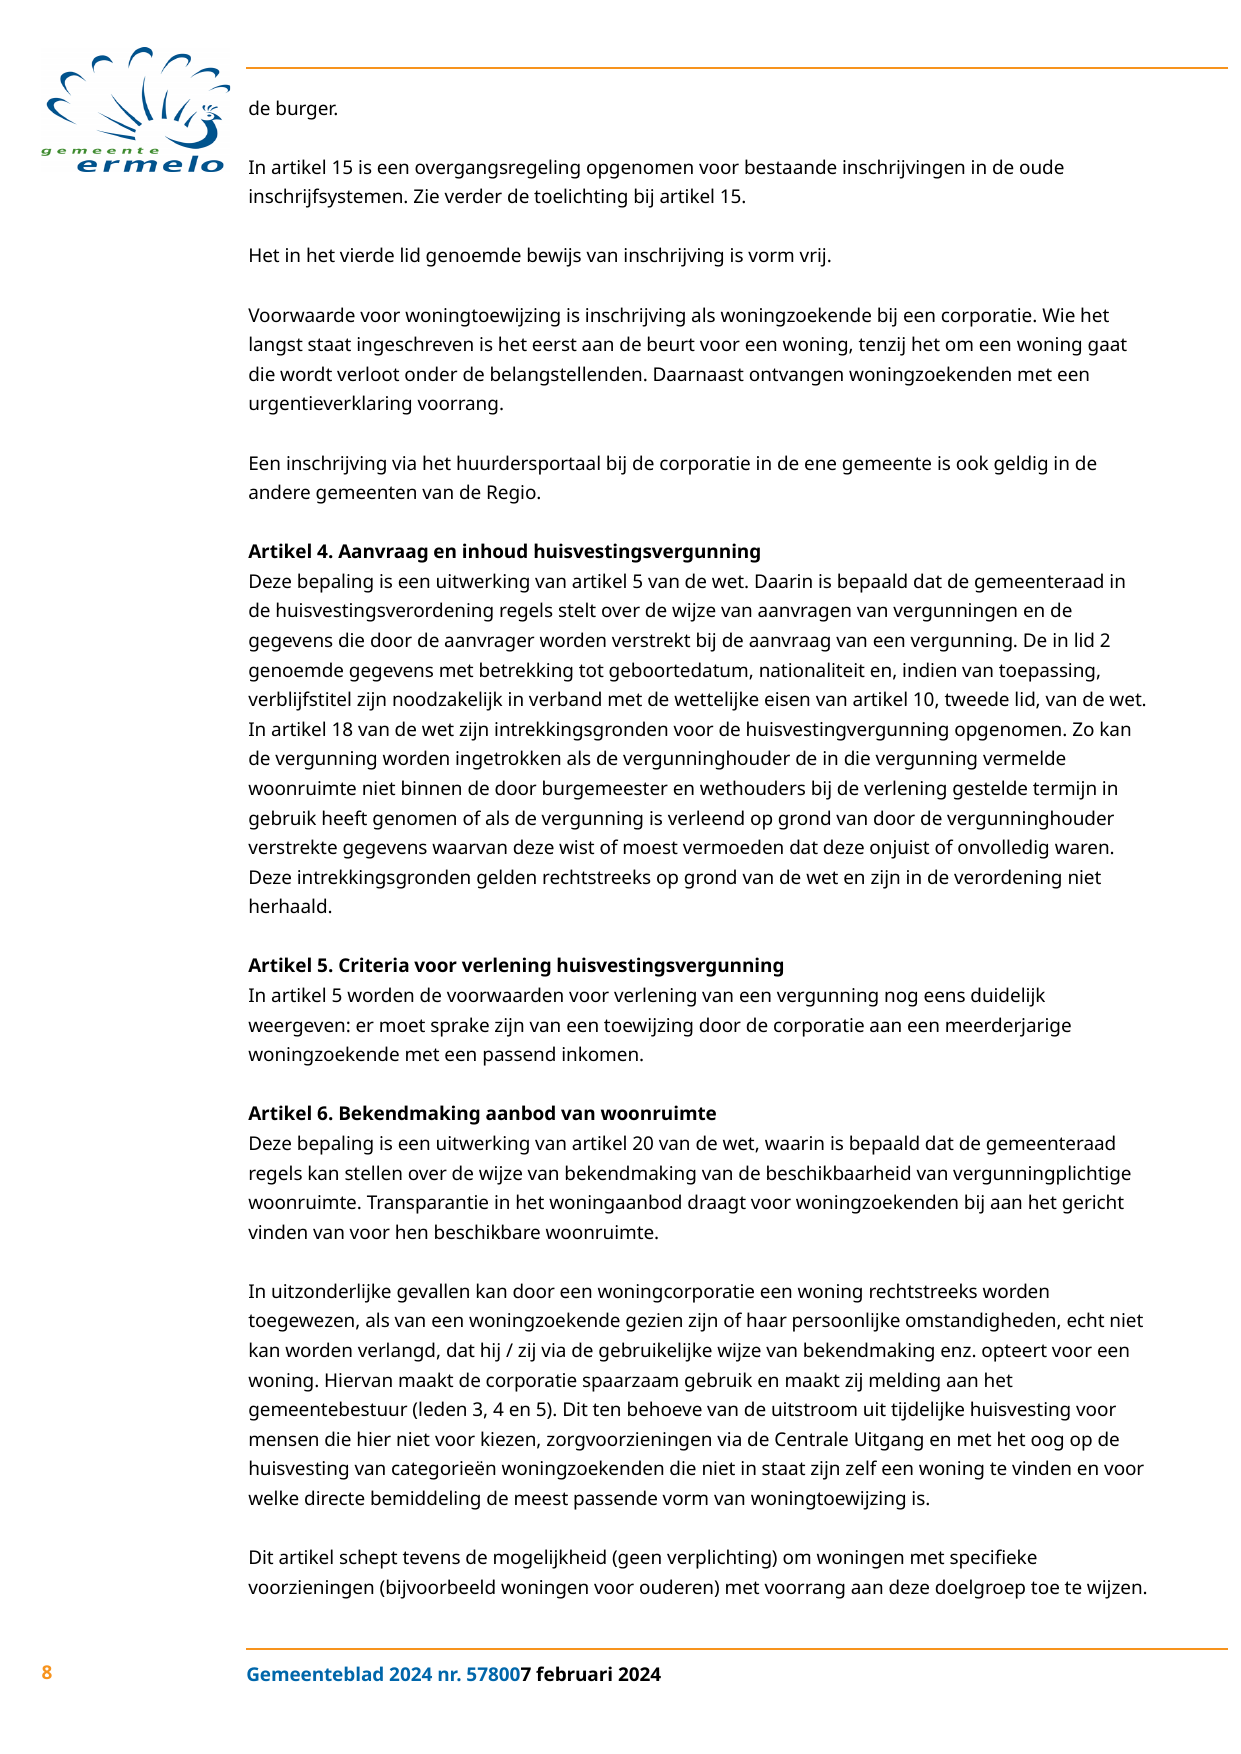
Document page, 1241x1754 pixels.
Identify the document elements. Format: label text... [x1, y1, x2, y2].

text Deze bepaling is een uitwerking van artikel 20 van de wet, waarin is bepaald dat de gemeenteraad regels kan stellen over de wijze van bekendmaking van de beschikbaarheid van vergunningplichtige woonruimte. Transparantie in het woningaanbod draagt voor woningzoekenden bij aan het gericht vinden van voor hen beschikbare woonruimte. [248, 1130, 1152, 1245]
text Artikel 4. Aanvraag en inhoud huisvestingsvergunning [248, 538, 1152, 564]
text Artikel 6. Bekendmaking aanbod van woonruimte [248, 1101, 1152, 1126]
text Artikel 5. Criteria voor verlening huisvestingsvergunning [248, 953, 1152, 978]
text In artikel 15 is een overgangsregeling opgenomen voor bestaande inschrijvingen in de oude inschrijfsystemen. Zie verder de toelichting bij artikel 15. [248, 154, 1152, 209]
text Een inschrijving via het huurdersportaal bij de corporatie in de ene gemeente is ook geldig in de andere gemeenten van de Regio. [248, 450, 1152, 505]
text de burger. [248, 95, 1152, 121]
text In artikel 18 van de wet zijn intrekkingsgronden voor de huisvestingvergunning opgenomen. Zo kan de vergunning worden ingetrokken als de vergunninghouder de in die vergunning vermelde woonruimte niet binnen de door burgemeester en wethouders bij de verlening gestelde termijn in gebruik heeft genomen of als de vergunning is verleend op grond van door de vergunninghouder verstrekte gegevens waarvan deze wist of moest vermoeden dat deze onjuist of onvolledig waren. Deze intrekkingsgronden gelden rechtstreeks op grond van de wet en zijn in de verordening niet herhaald. [248, 716, 1152, 919]
text Dit artikel schept tevens de mogelijkheid (geen verplichting) om woningen met specifieke voorzieningen (bijvoorbeeld woningen voor ouderen) met voorrang aan deze doelgroep toe te wijzen. [248, 1544, 1152, 1600]
text Het in het vierde lid genoemde bewijs van inschrijving is vorm vrij. [248, 243, 1152, 268]
text In uitzonderlijke gevallen kan door een woningcorporatie een woning rechtstreeks worden toegewezen, als van een woningzoekende gezien zijn of haar persoonlijke omstandigheden, echt niet kan worden verlangd, dat hij / zij via de gebruikelijke wijze van bekendmaking enz. opteert voor een woning. Hiervan maakt de corporatie spaarzaam gebruik en maakt zij melding aan het gemeentebestuur (leden 3, 4 en 5). Dit ten behoeve van de uitstroom uit tijdelijke huisvesting voor mensen die hier niet voor kiezen, zorgvoorzieningen via de Centrale Uitgang en met het oog op de huisvesting van categorieën woningzoekenden die niet in staat zijn zelf een woning te vinden en voor welke directe bemiddeling de meest passende vorm van woningtoewijzing is. [248, 1278, 1152, 1511]
text Deze bepaling is een uitwerking van artikel 5 van de wet. Daarin is bepaald dat de gemeenteraad in de huisvestingsverordening regels stelt over de wijze van aanvragen van vergunningen en de gegevens die door de aanvrager worden verstrekt bij de aanvraag van een vergunning. De in lid 2 genoemde gegevens met betrekking tot geboortedatum, nationaliteit en, indien van toepassing, verblijfstitel zijn noodzakelijk in verband met de wettelijke eisen van artikel 10, tweede lid, van de wet. [248, 568, 1152, 712]
picture [41, 47, 231, 172]
text In artikel 5 worden de voorwaarden voor verlening van een vergunning nog eens duidelijk weergeven: er moet sprake zijn van een toewijzing door de corporatie aan een meerderjarige woningzoekende met een passend inkomen. [248, 982, 1152, 1067]
text Voorwaarde voor woningtoewijzing is inschrijving als woningzoekende bij een corporatie. Wie het langst staat ingeschreven is het eerst aan de beurt voor een woning, tenzij het om een woning gaat die wordt verloot onder de belangstellenden. Daarnaast ontvangen woningzoekenden met een urgentieverklaring voorrang. [248, 302, 1152, 416]
